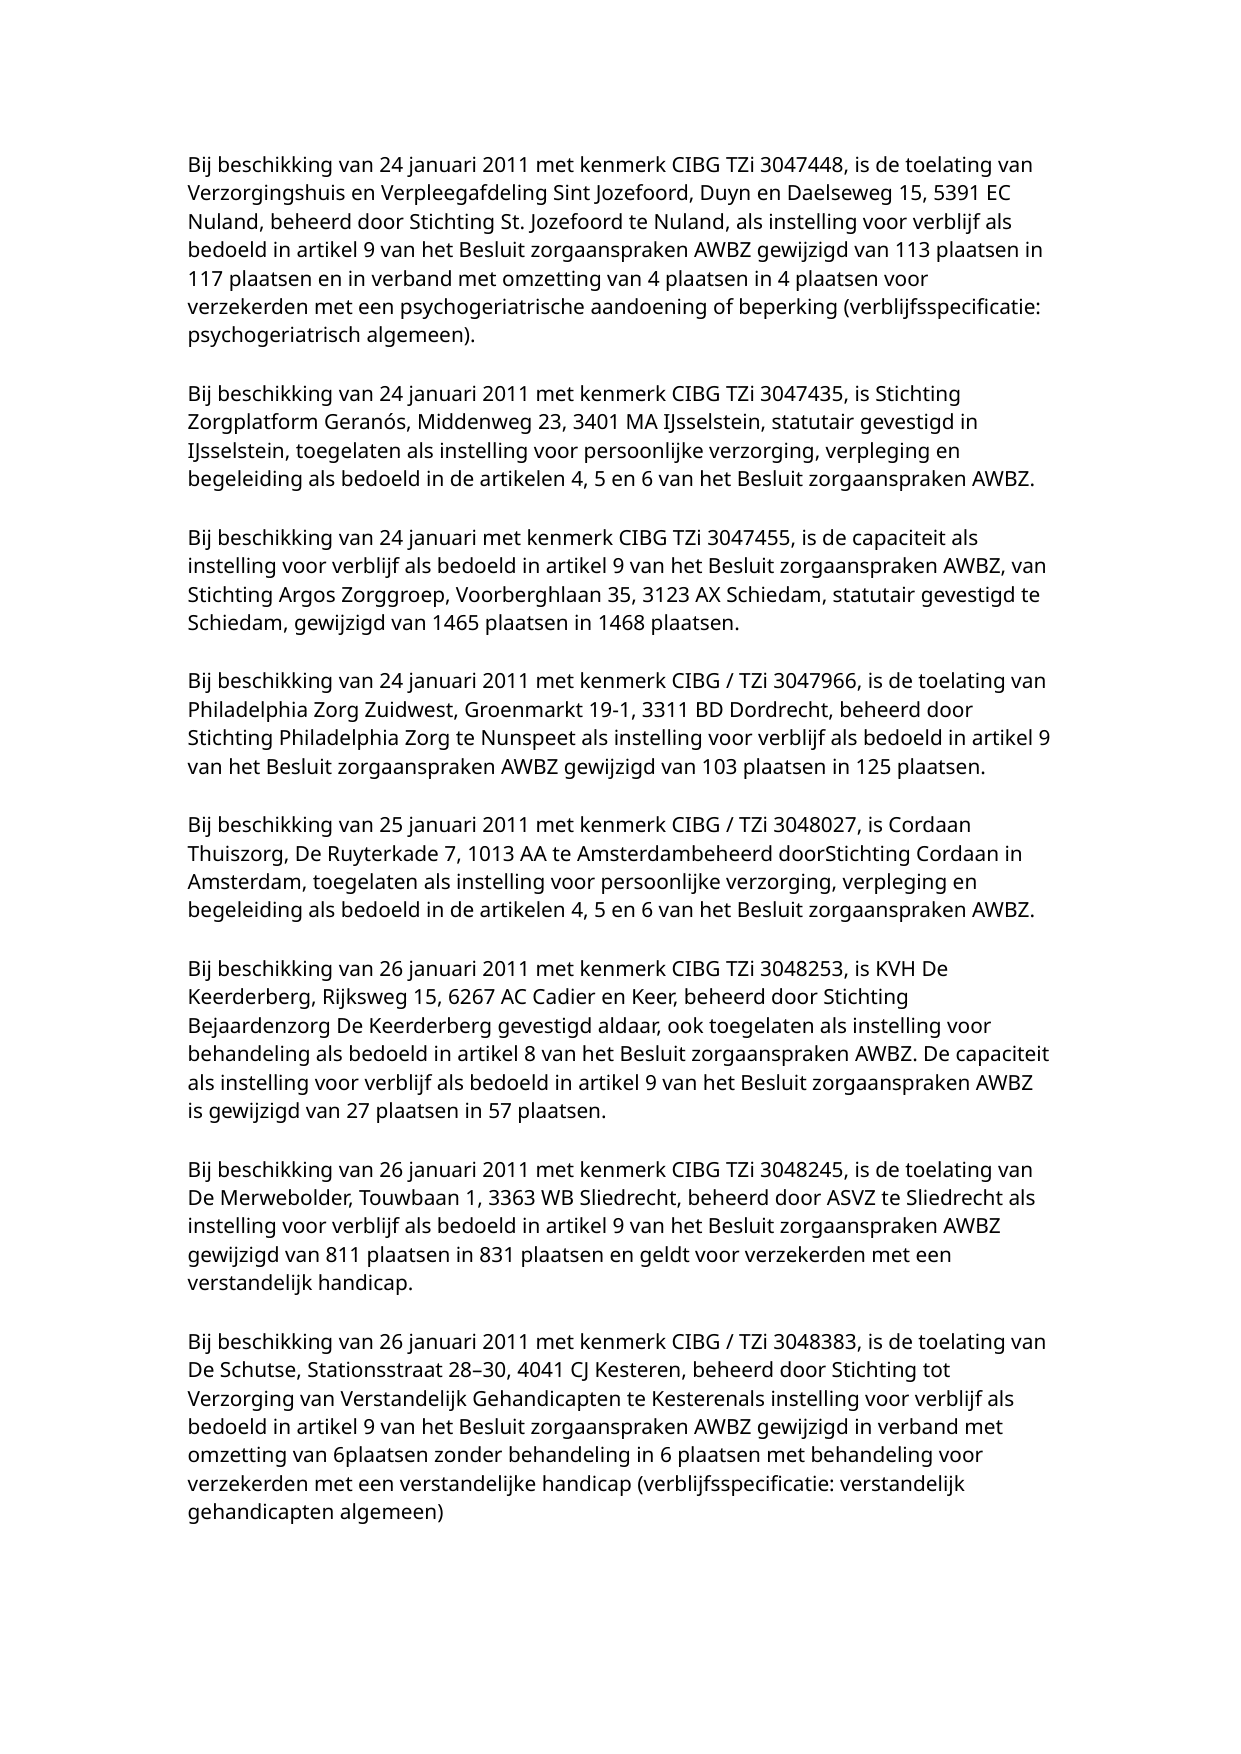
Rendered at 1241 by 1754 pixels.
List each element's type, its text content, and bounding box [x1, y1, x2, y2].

text Bij beschikking van 24 januari 2011 met kenmerk CIBG / TZi 3047966, is de toelating van Philadelphia Zorg Zuidwest, Groenmarkt 19-1, 3311 BD Dordrecht, beheerd door Stichting Philadelphia Zorg te Nunspeet als instelling voor verblijf als bedoeld in artikel 9 van het Besluit zorgaanspraken AWBZ gewijzigd van 103 plaatsen in 125 plaatsen. [187, 667, 1053, 780]
text Bij beschikking van 26 januari 2011 met kenmerk CIBG / TZi 3048383, is de toelating van De Schutse, Stationsstraat 28–30, 4041 CJ Kesteren, beheerd door Stichting tot Verzorging van Verstandelijk Gehandicapten te Kesterenals instelling voor verblijf als bedoeld in artikel 9 van het Besluit zorgaanspraken AWBZ gewijzigd in verband met omzetting van 6plaatsen zonder behandeling in 6 plaatsen met behandeling voor verzekerden met een verstandelijke handicap (verblijfsspecificatie: verstandelijk gehandicapten algemeen) [187, 1327, 1053, 1526]
text Bij beschikking van 24 januari met kenmerk CIBG TZi 3047455, is de capaciteit als instelling voor verblijf als bedoeld in artikel 9 van het Besluit zorgaanspraken AWBZ, van Stichting Argos Zorggroep, Voorberghlaan 35, 3123 AX Schiedam, statutair gevestigd te Schiedam, gewijzigd van 1465 plaatsen in 1468 plaatsen. [187, 523, 1053, 637]
text Bij beschikking van 25 januari 2011 met kenmerk CIBG / TZi 3048027, is Cordaan Thuiszorg, De Ruyterkade 7, 1013 AA te Amsterdambeheerd doorStichting Cordaan in Amsterdam, toegelaten als instelling voor persoonlijke verzorging, verpleging en begeleiding als bedoeld in de artikelen 4, 5 en 6 van het Besluit zorgaanspraken AWBZ. [187, 810, 1053, 924]
text Bij beschikking van 26 januari 2011 met kenmerk CIBG TZi 3048253, is KVH De Keerderberg, Rijksweg 15, 6267 AC Cadier en Keer, beheerd door Stichting Bejaardenzorg De Keerderberg gevestigd aldaar, ook toegelaten als instelling voor behandeling als bedoeld in artikel 8 van het Besluit zorgaanspraken AWBZ. De capaciteit als instelling voor verblijf als bedoeld in artikel 9 van het Besluit zorgaanspraken AWBZ is gewijzigd van 27 plaatsen in 57 plaatsen. [187, 954, 1053, 1125]
text Bij beschikking van 24 januari 2011 met kenmerk CIBG TZi 3047448, is de toelating van Verzorgingshuis en Verpleegafdeling Sint Jozefoord, Duyn en Daelseweg 15, 5391 EC Nuland, beheerd door Stichting St. Jozefoord te Nuland, als instelling voor verblijf als bedoeld in artikel 9 van het Besluit zorgaanspraken AWBZ gewijzigd van 113 plaatsen in 117 plaatsen en in verband met omzetting van 4 plaatsen in 4 plaatsen voor verzekerden met een psychogeriatrische aandoening of beperking (verblijfsspecificatie: psychogeriatrisch algemeen). [187, 150, 1053, 349]
text Bij beschikking van 24 januari 2011 met kenmerk CIBG TZi 3047435, is Stichting Zorgplatform Geranós, Middenweg 23, 3401 MA IJsselstein, statutair gevestigd in IJsselstein, toegelaten als instelling voor persoonlijke verzorging, verpleging en begeleiding als bedoeld in de artikelen 4, 5 en 6 van het Besluit zorgaanspraken AWBZ. [187, 379, 1053, 493]
text Bij beschikking van 26 januari 2011 met kenmerk CIBG TZi 3048245, is de toelating van De Merwebolder, Touwbaan 1, 3363 WB Sliedrecht, beheerd door ASVZ te Sliedrecht als instelling voor verblijf als bedoeld in artikel 9 van het Besluit zorgaanspraken AWBZ gewijzigd van 811 plaatsen in 831 plaatsen en geldt voor verzekerden met een verstandelijk handicap. [187, 1155, 1053, 1297]
